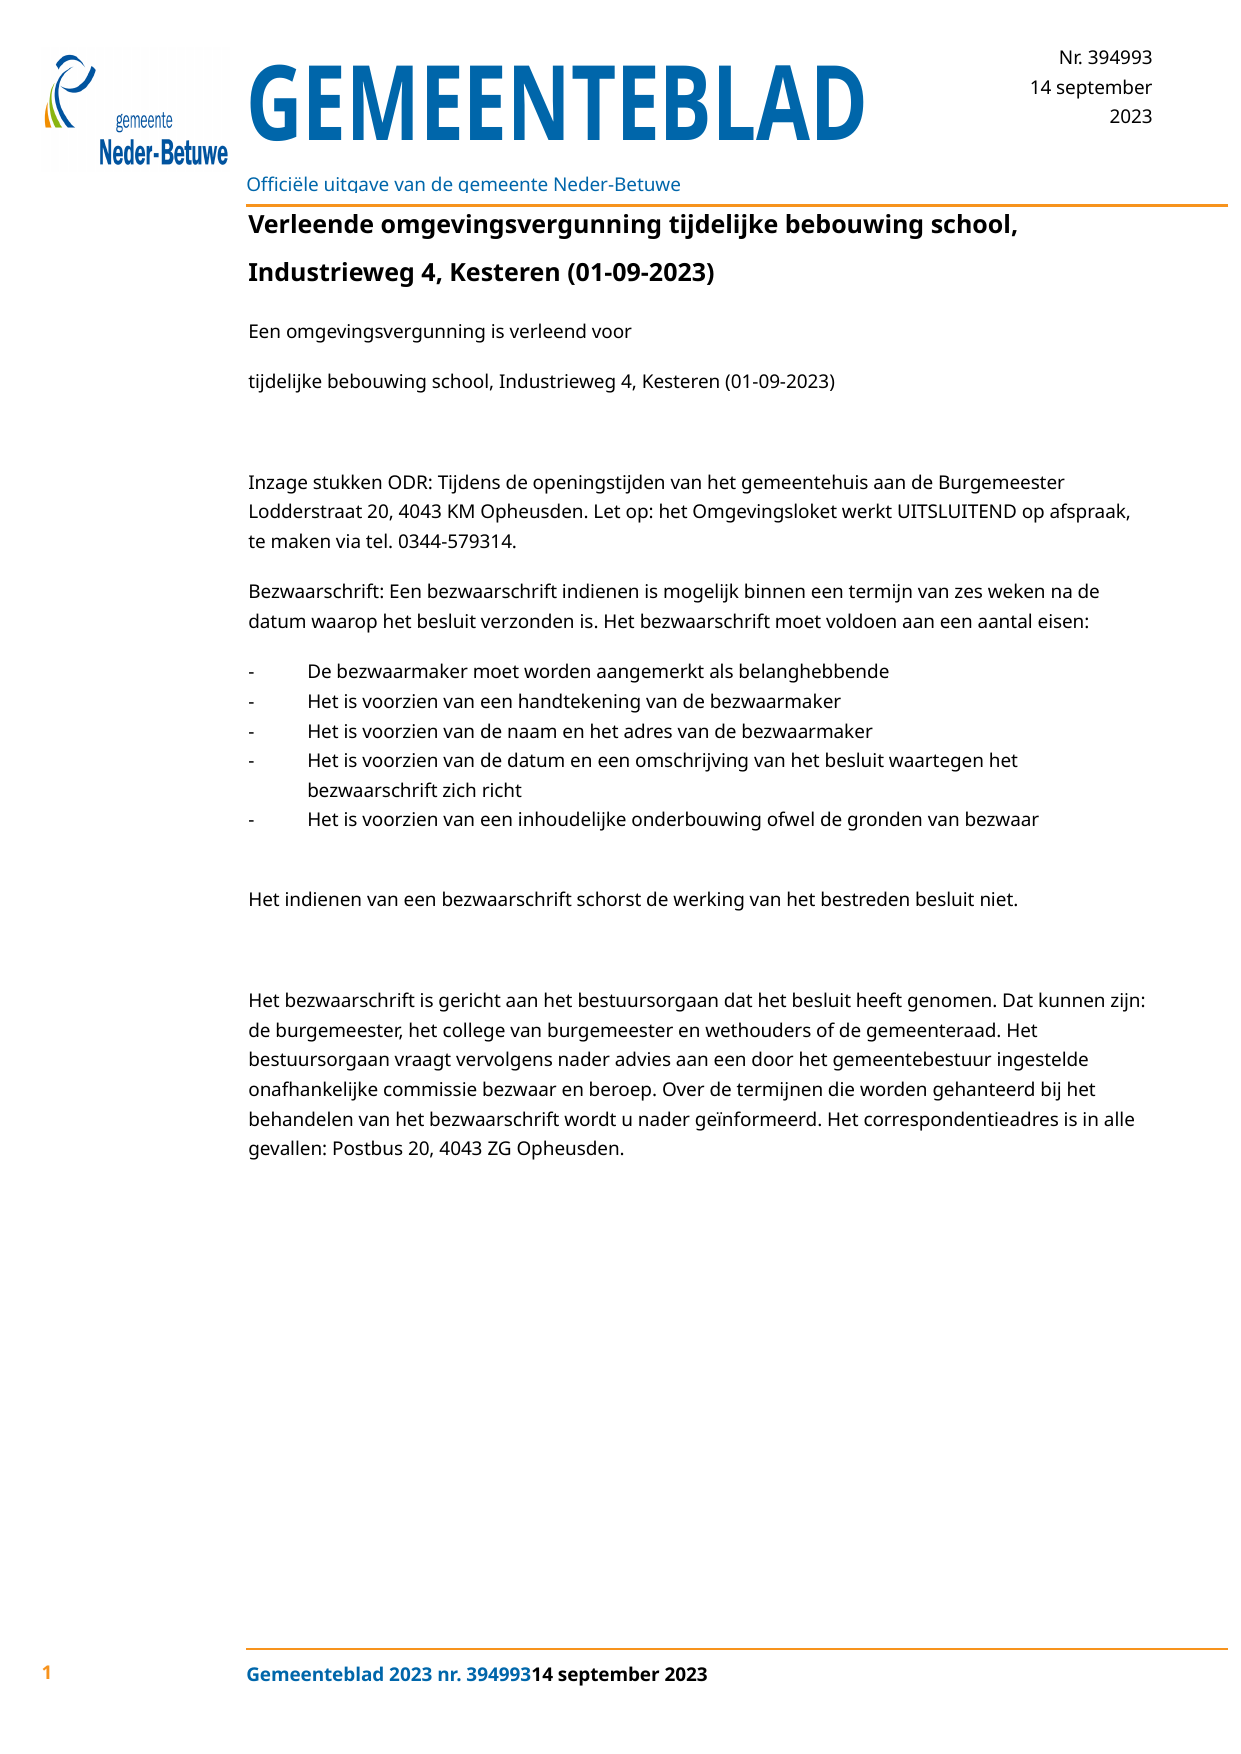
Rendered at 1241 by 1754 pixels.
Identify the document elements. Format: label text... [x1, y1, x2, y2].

text Bezwaarschrift: Een bezwaarschrift indienen is mogelijk binnen een termijn van zes weken na de datum waarop het besluit verzonden is. Het bezwaarschrift moet voldoen aan een aantal eisen: [248, 579, 1152, 634]
picture [41, 47, 231, 172]
text Inzage stukken ODR: Tijdens de openingstijden van het gemeentehuis aan de Burgemeester Lodderstraat 20, 4043 KM Opheusden. Let op: het Omgevingsloket werkt UITSLUITEND op afspraak, te maken via tel. 0344-579314. [248, 469, 1152, 554]
text Het indienen van een bezwaarschrift schorst de werking van het bestreden besluit niet. [248, 887, 1152, 912]
list Het is voorzien van een handtekening van de bezwaarmaker [248, 688, 1152, 714]
text Het bezwaarschrift is gericht aan het bestuursorgaan dat het besluit heeft genomen. Dat kunnen zijn: de burgemeester, het college van burgemeester en wethouders of de gemeenteraad. Het bestuursorgaan vraagt vervolgens nader advies aan een door het gemeentebestuur ingestelde onafhankelijke commissie bezwaar en beroep. Over de termijnen die worden gehanteerd bij het behandelen van het bezwaarschrift wordt u nader geïnformeerd. Het correspondentieadres is in alle gevallen: Postbus 20, 4043 ZG Opheusden. [248, 987, 1152, 1161]
text Verleende omgevingsvergunning tijdelijke bebouwing school, Industrieweg 4, Kesteren (01-09-2023) [248, 207, 1152, 288]
text tijdelijke bebouwing school, Industrieweg 4, Kesteren (01-09-2023) [248, 368, 1152, 394]
list De bezwaarmaker moet worden aangemerkt als belanghebbende [248, 659, 1152, 684]
list Het is voorzien van de datum en een omschrijving van het besluit waartegen het bezwaarschrift zich richt [248, 747, 1152, 803]
list Het is voorzien van een inhoudelijke onderbouwing ofwel de gronden van bezwaar [248, 807, 1152, 832]
text Een omgevingsvergunning is verleend voor [248, 318, 1152, 344]
list Het is voorzien van de naam en het adres van de bezwaarmaker [248, 718, 1152, 744]
